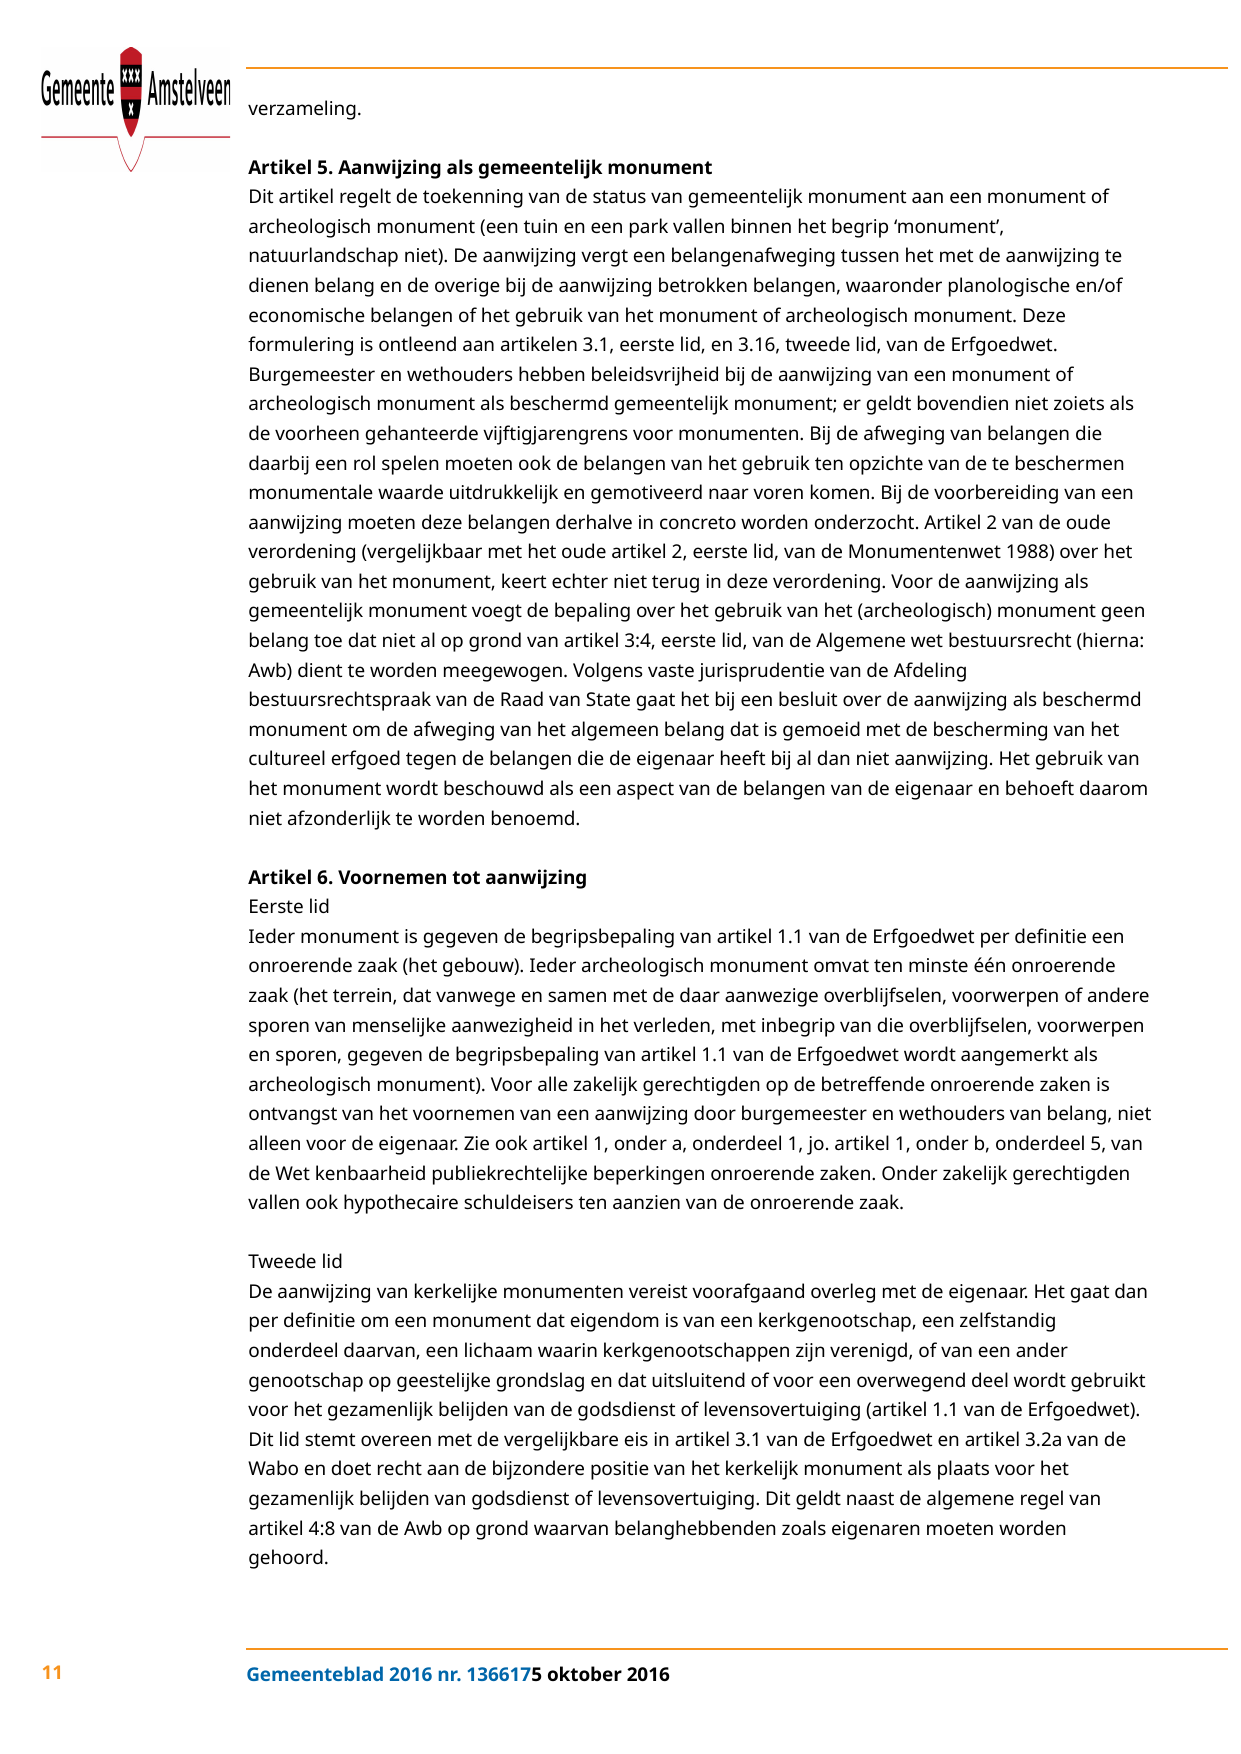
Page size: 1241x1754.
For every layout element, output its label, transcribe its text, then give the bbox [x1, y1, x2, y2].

text De aanwijzing van kerkelijke monumenten vereist voorafgaand overleg met de eigenaar. Het gaat dan per definitie om een monument dat eigendom is van een kerkgenootschap, een zelfstandig onderdeel daarvan, een lichaam waarin kerkgenootschappen zijn verenigd, of van een ander genootschap op geestelijke grondslag en dat uitsluitend of voor een overwegend deel wordt gebruikt voor het gezamenlijk belijden van de godsdienst of levensovertuiging (artikel 1.1 van de Erfgoedwet). Dit lid stemt overeen met de vergelijkbare eis in artikel 3.1 van de Erfgoedwet en artikel 3.2a van de Wabo en doet recht aan de bijzondere positie van het kerkelijk monument als plaats voor het gezamenlijk belijden van godsdienst of levensovertuiging. Dit geldt naast de algemene regel van artikel 4:8 van de Awb op grond waarvan belanghebbenden zoals eigenaren moeten worden gehoord. [248, 1278, 1152, 1570]
text Ieder monument is gegeven de begripsbepaling van artikel 1.1 van de Erfgoedwet per definitie een onroerende zaak (het gebouw). Ieder archeologisch monument omvat ten minste één onroerende zaak (het terrein, dat vanwege en samen met de daar aanwezige overblijfselen, voorwerpen of andere sporen van menselijke aanwezigheid in het verleden, met inbegrip van die overblijfselen, voorwerpen en sporen, gegeven de begripsbepaling van artikel 1.1 van de Erfgoedwet wordt aangemerkt als archeologisch monument). Voor alle zakelijk gerechtigden op de betreffende onroerende zaken is ontvangst van het voornemen van een aanwijzing door burgemeester en wethouders van belang, niet alleen voor de eigenaar. Zie ook artikel 1, onder a, onderdeel 1, jo. artikel 1, onder b, onderdeel 5, van de Wet kenbaarheid publiekrechtelijke beperkingen onroerende zaken. Onder zakelijk gerechtigden vallen ook hypothecaire schuldeisers ten aanzien van de onroerende zaak. [248, 923, 1152, 1215]
text Dit artikel regelt de toekenning van de status van gemeentelijk monument aan een monument of archeologisch monument (een tuin en een park vallen binnen het begrip ‘monument’, natuurlandschap niet). De aanwijzing vergt een belangenafweging tussen het met de aanwijzing te dienen belang en de overige bij de aanwijzing betrokken belangen, waaronder planologische en/of economische belangen of het gebruik van het monument of archeologisch monument. Deze formulering is ontleend aan artikelen 3.1, eerste lid, en 3.16, tweede lid, van de Erfgoedwet. [248, 183, 1152, 357]
text Burgemeester en wethouders hebben beleidsvrijheid bij de aanwijzing van een monument of archeologisch monument als beschermd gemeentelijk monument; er geldt bovendien niet zoiets als de voorheen gehanteerde vijftigjarengrens voor monumenten. Bij de afweging van belangen die daarbij een rol spelen moeten ook de belangen van het gebruik ten opzichte van de te beschermen monumentale waarde uitdrukkelijk en gemotiveerd naar voren komen. Bij de voorbereiding van een aanwijzing moeten deze belangen derhalve in concreto worden onderzocht. Artikel 2 van de oude verordening (vergelijkbaar met het oude artikel 2, eerste lid, van de Monumentenwet 1988) over het gebruik van het monument, keert echter niet terug in deze verordening. Voor de aanwijzing als gemeentelijk monument voegt de bepaling over het gebruik van het (archeologisch) monument geen belang toe dat niet al op grond van artikel 3:4, eerste lid, van de Algemene wet bestuursrecht (hierna: Awb) dient te worden meegewogen. Volgens vaste jurisprudentie van de Afdeling bestuursrechtspraak van de Raad van State gaat het bij een besluit over de aanwijzing als beschermd monument om de afweging van het algemeen belang dat is gemoeid met de bescherming van het cultureel erfgoed tegen de belangen die de eigenaar heeft bij al dan niet aanwijzing. Het gebruik van het monument wordt beschouwd als een aspect van de belangen van de eigenaar en behoeft daarom niet afzonderlijk te worden benoemd. [248, 361, 1152, 831]
text Eerste lid [248, 893, 1152, 919]
text Artikel 6. Voornemen tot aanwijzing [248, 864, 1152, 890]
text verzameling. [248, 95, 1152, 121]
text Artikel 5. Aanwijzing als gemeentelijk monument [248, 154, 1152, 180]
picture [41, 47, 231, 172]
text Tweede lid [248, 1248, 1152, 1274]
